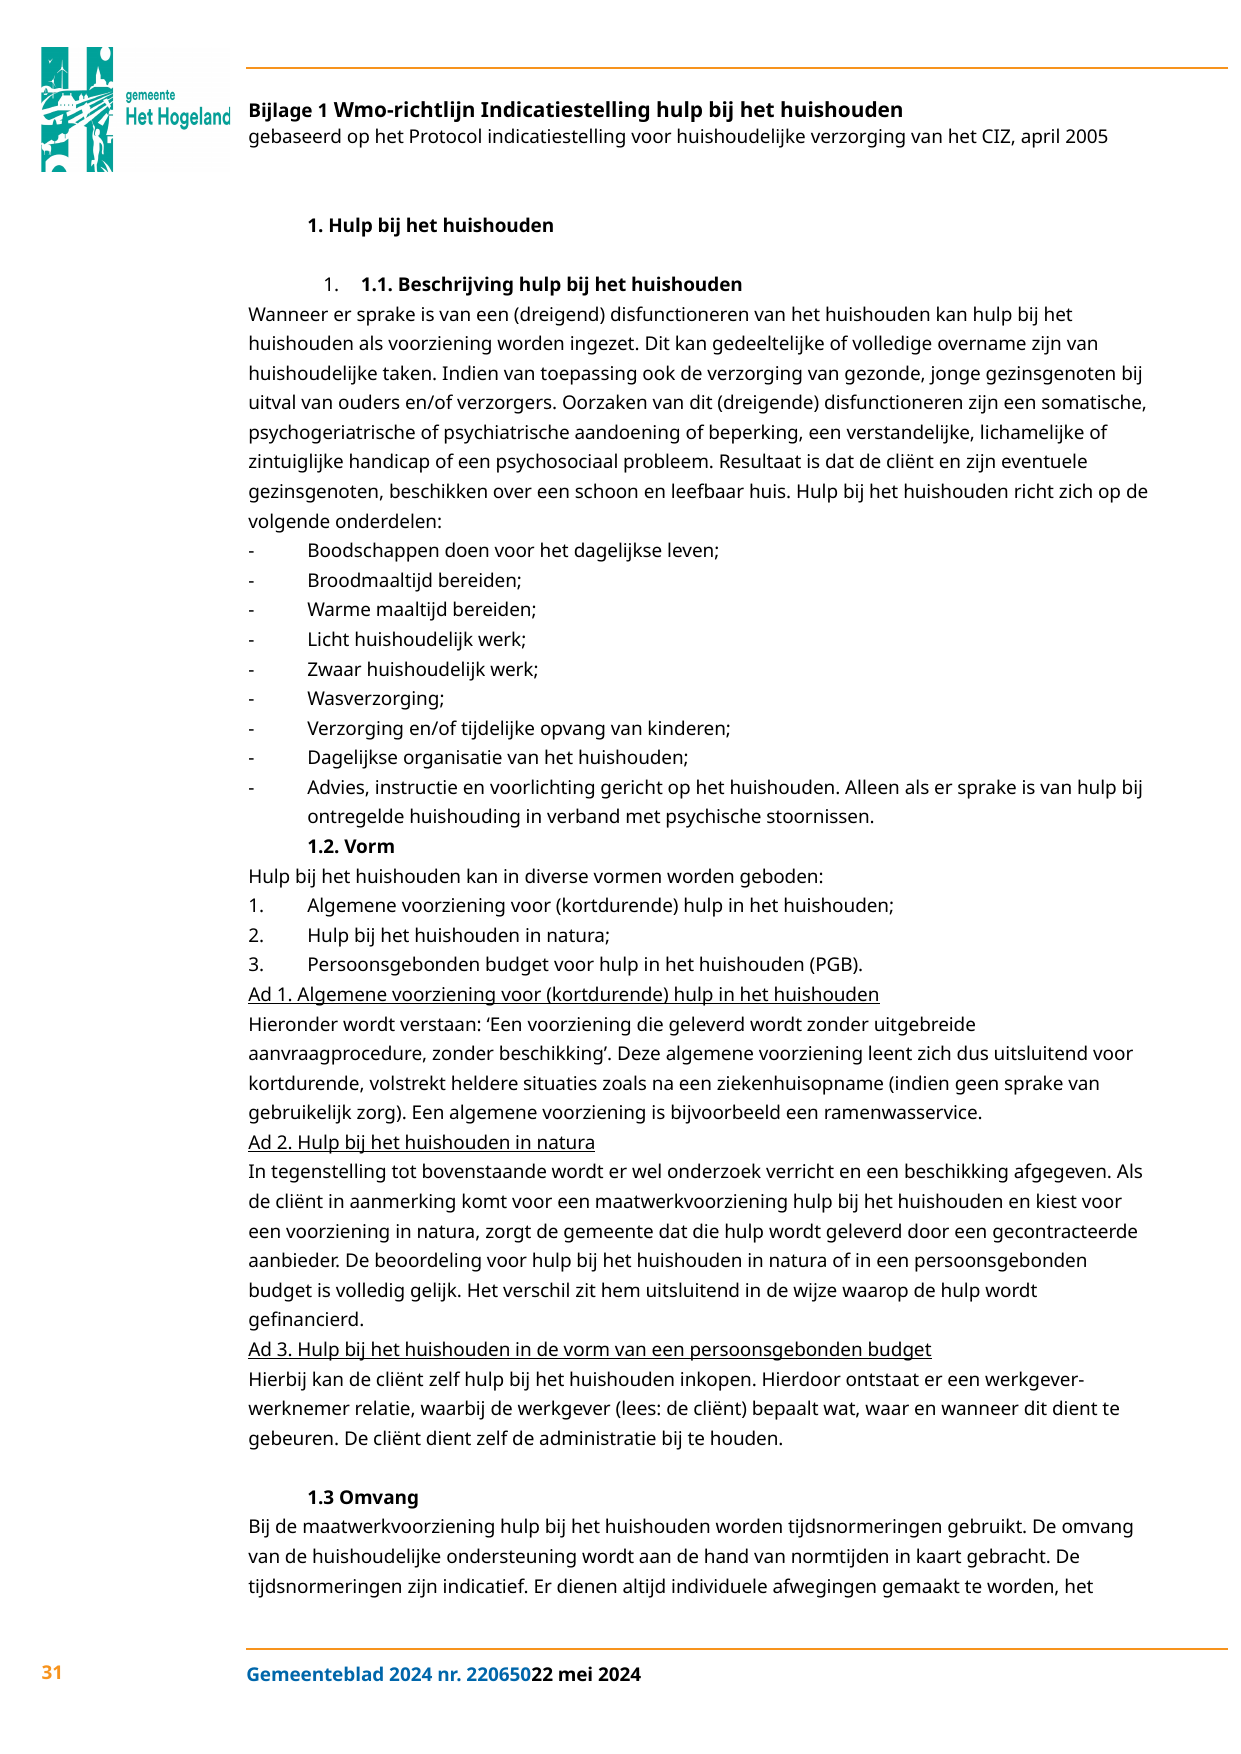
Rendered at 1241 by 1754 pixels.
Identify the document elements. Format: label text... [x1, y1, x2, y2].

text gebaseerd op het Protocol indicatiestelling voor huishoudelijke verzorging van het CIZ, april 2005 [248, 123, 1152, 149]
list 1. Hulp bij het huishouden [248, 212, 1152, 238]
picture [41, 47, 231, 172]
list Warme maaltijd bereiden; [248, 597, 1152, 622]
text In tegenstelling tot bovenstaande wordt er wel onderzoek verricht en een beschikking afgegeven. Als de cliënt in aanmerking komt voor een maatwerkvoorziening hulp bij het huishouden en kiest voor een voorziening in natura, zorgt de gemeente dat die hulp wordt geleverd door een gecontracteerde aanbieder. De beoordeling voor hulp bij het huishouden in natura of in een persoonsgebonden budget is volledig gelijk. Het verschil zit hem uitsluitend in de wijze waarop de hulp wordt gefinancierd. [248, 1159, 1152, 1332]
list Algemene voorziening voor (kortdurende) hulp in het huishouden; [248, 892, 1152, 918]
list Dagelijkse organisatie van het huishouden; [248, 744, 1152, 770]
text Ad 2. Hulp bij het huishouden in natura [248, 1129, 1152, 1155]
text Bijlage 1 Wmo-richtlijn Indicatiestelling hulp bij het huishouden [248, 95, 1152, 123]
text Ad 1. Algemene voorziening voor (kortdurende) hulp in het huishouden [248, 981, 1152, 1007]
list Boodschappen doen voor het dagelijkse leven; [248, 537, 1152, 563]
list Persoonsgebonden budget voor hulp in het huishouden (PGB). [248, 952, 1152, 977]
text Hierbij kan de cliënt zelf hulp bij het huishouden inkopen. Hierdoor ontstaat er een werkgever-werknemer relatie, waarbij de werkgever (lees: de cliënt) bepaalt wat, waar en wanneer dit dient te gebeuren. De cliënt dient zelf de administratie bij te houden. [248, 1366, 1152, 1451]
text Wanneer er sprake is van een (dreigend) disfunctioneren van het huishouden kan hulp bij het huishouden als voorziening worden ingezet. Dit kan gedeeltelijke of volledige overname zijn van huishoudelijke taken. Indien van toepassing ook de verzorging van gezonde, jonge gezinsgenoten bij uitval van ouders en/of verzorgers. Oorzaken van dit (dreigende) disfunctioneren zijn een somatische, psychogeriatrische of psychiatrische aandoening of beperking, een verstandelijke, lichamelijke of zintuiglijke handicap of een psychosociaal probleem. Resultaat is dat de cliënt en zijn eventuele gezinsgenoten, beschikken over een schoon en leefbaar huis. Hulp bij het huishouden richt zich op de volgende onderdelen: [248, 301, 1152, 534]
text Bij de maatwerkvoorziening hulp bij het huishouden worden tijdsnormeringen gebruikt. De omvang van de huishoudelijke ondersteuning wordt aan de hand van normtijden in kaart gebracht. De tijdsnormeringen zijn indicatief. Er dienen altijd individuele afwegingen gemaakt te worden, het [248, 1514, 1152, 1599]
list 1.2. Vorm [248, 833, 1152, 859]
list 1.1. Beschrijving hulp bij het huishouden [323, 271, 1152, 297]
list Verzorging en/of tijdelijke opvang van kinderen; [248, 715, 1152, 741]
list Zwaar huishoudelijk werk; [248, 656, 1152, 682]
list 1.3 Omvang [248, 1484, 1152, 1510]
list Wasverzorging; [248, 685, 1152, 711]
text Hulp bij het huishouden kan in diverse vormen worden geboden: [248, 863, 1152, 889]
list Hulp bij het huishouden in natura; [248, 922, 1152, 948]
list Advies, instructie en voorlichting gericht op het huishouden. Alleen als er sprake is van hulp bij ontregelde huishouding in verband met psychische stoornissen. [248, 774, 1152, 829]
text Ad 3. Hulp bij het huishouden in de vorm van een persoonsgebonden budget [248, 1336, 1152, 1362]
list Broodmaaltijd bereiden; [248, 567, 1152, 593]
list Licht huishoudelijk werk; [248, 626, 1152, 652]
text Hieronder wordt verstaan: ‘Een voorziening die geleverd wordt zonder uitgebreide aanvraagprocedure, zonder beschikking’. Deze algemene voorziening leent zich dus uitsluitend voor kortdurende, volstrekt heldere situaties zoals na een ziekenhuisopname (indien geen sprake van gebruikelijk zorg). Een algemene voorziening is bijvoorbeeld een ramenwasservice. [248, 1011, 1152, 1125]
